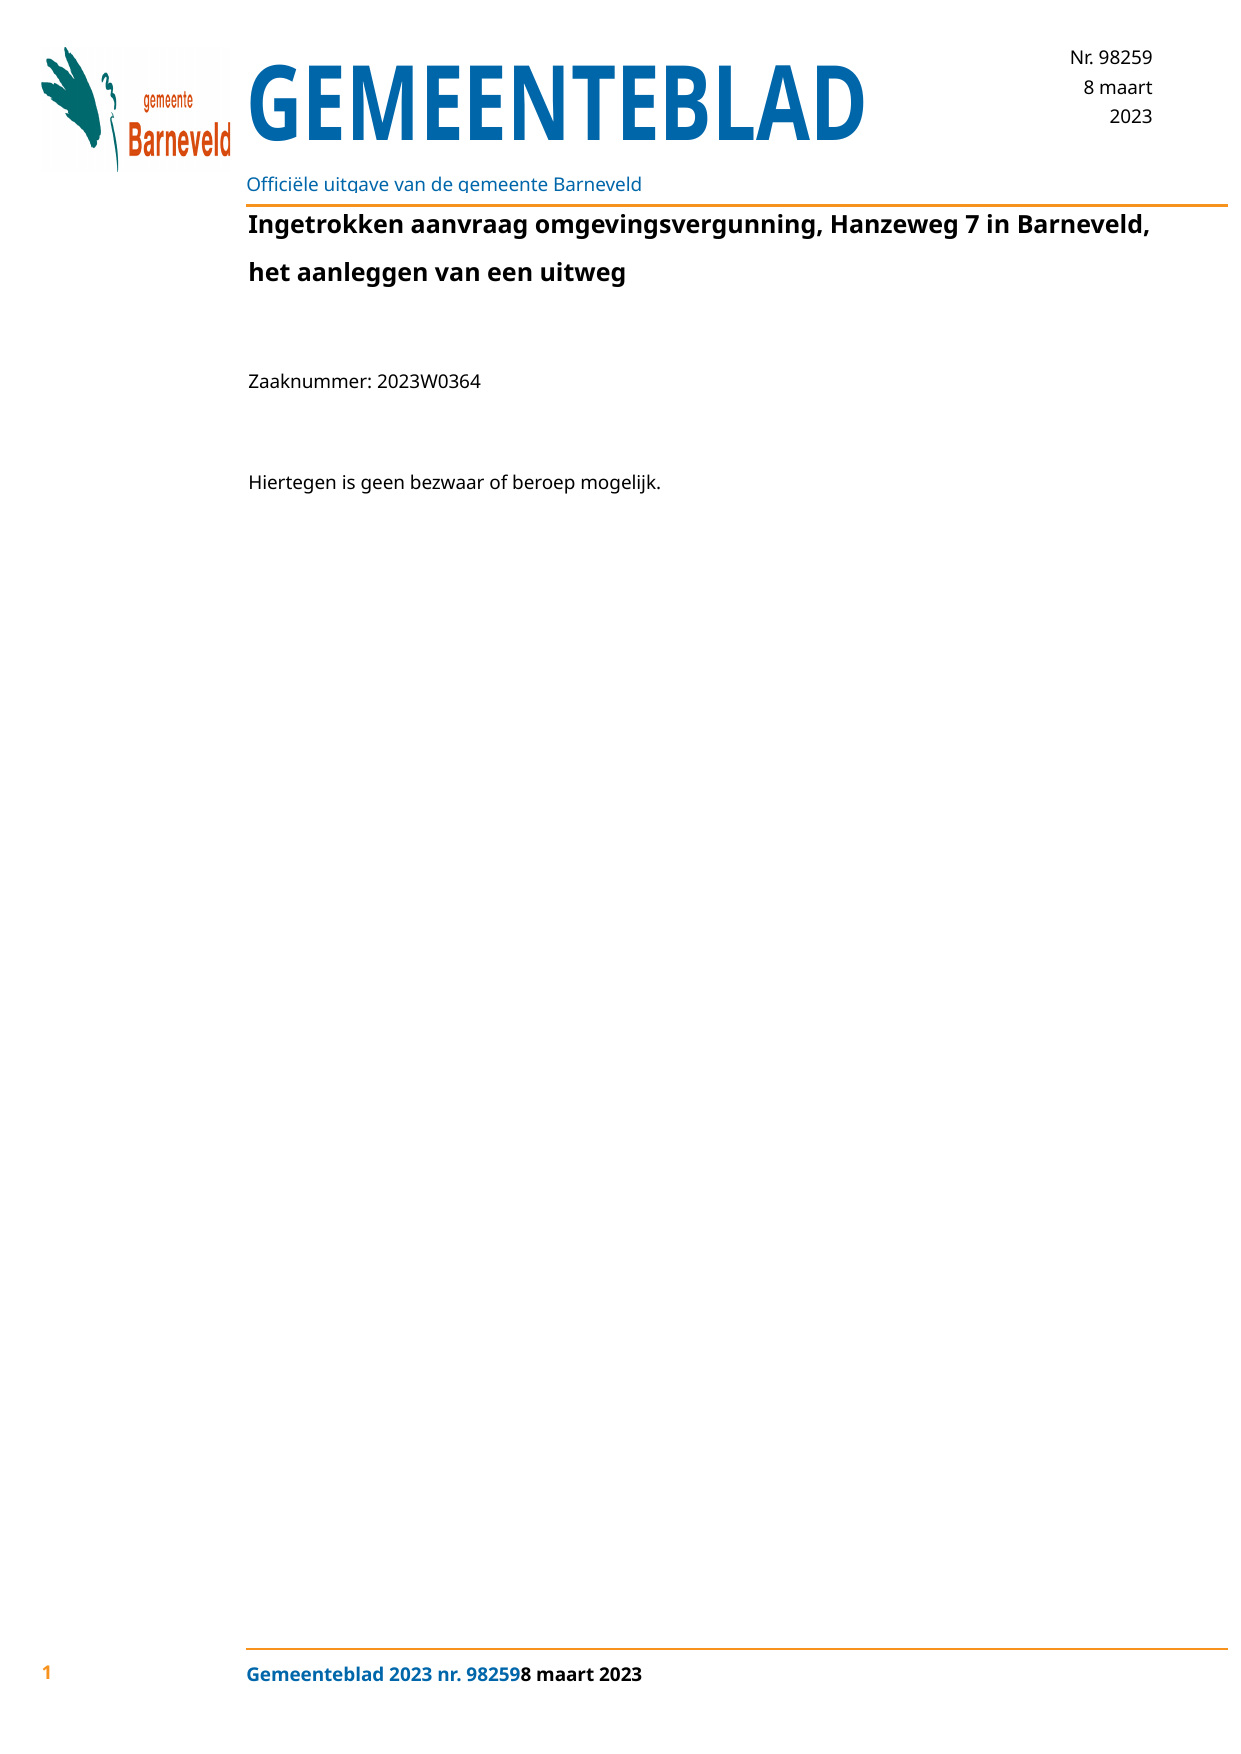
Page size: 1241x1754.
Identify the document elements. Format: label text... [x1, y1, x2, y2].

text Ingetrokken aanvraag omgevingsvergunning, Hanzeweg 7 in Barneveld, het aanleggen van een uitweg [248, 207, 1152, 288]
text Hiertegen is geen bezwaar of beroep mogelijk. [248, 469, 1152, 495]
text Zaaknummer: 2023W0364 [248, 368, 1152, 394]
picture [41, 47, 231, 172]
